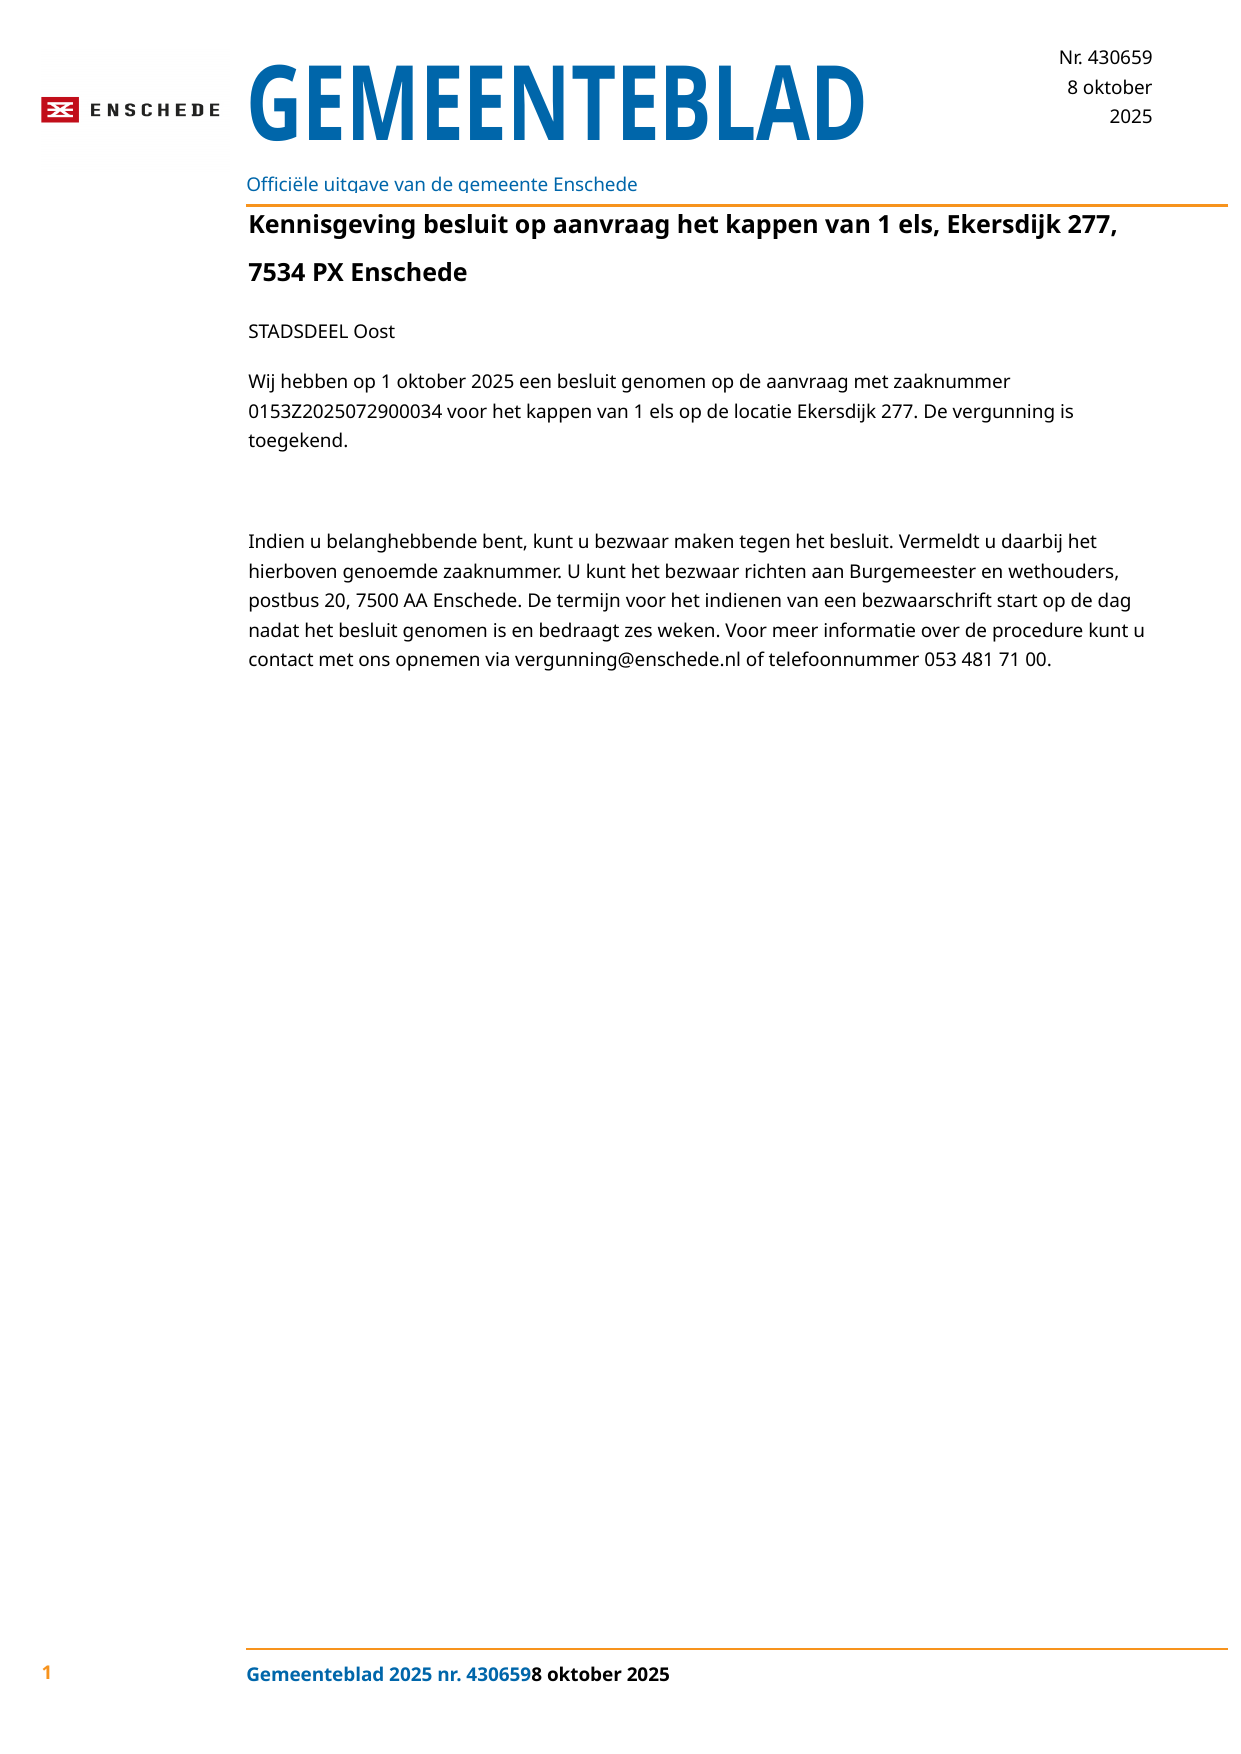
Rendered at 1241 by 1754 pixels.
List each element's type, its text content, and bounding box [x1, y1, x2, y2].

text Kennisgeving besluit op aanvraag het kappen van 1 els, Ekersdijk 277, 7534 PX Enschede [248, 207, 1152, 288]
text Indien u belanghebbende bent, kunt u bezwaar maken tegen het besluit. Vermeldt u daarbij het hierboven genoemde zaaknummer. U kunt het bezwaar richten aan Burgemeester en wethouders, postbus 20, 7500 AA Enschede. De termijn voor het indienen van een bezwaarschrift start op de dag nadat het besluit genomen is en bedraagt zes weken. Voor meer informatie over de procedure kunt u contact met ons opnemen via vergunning@enschede.nl of telefoonnummer 053 481 71 00. [248, 528, 1152, 672]
text Wij hebben op 1 oktober 2025 een besluit genomen op de aanvraag met zaaknummer 0153Z2025072900034 voor het kappen van 1 els op de locatie Ekersdijk 277. De vergunning is toegekend. [248, 368, 1152, 453]
picture [41, 47, 231, 172]
text STADSDEEL Oost [248, 318, 1152, 344]
